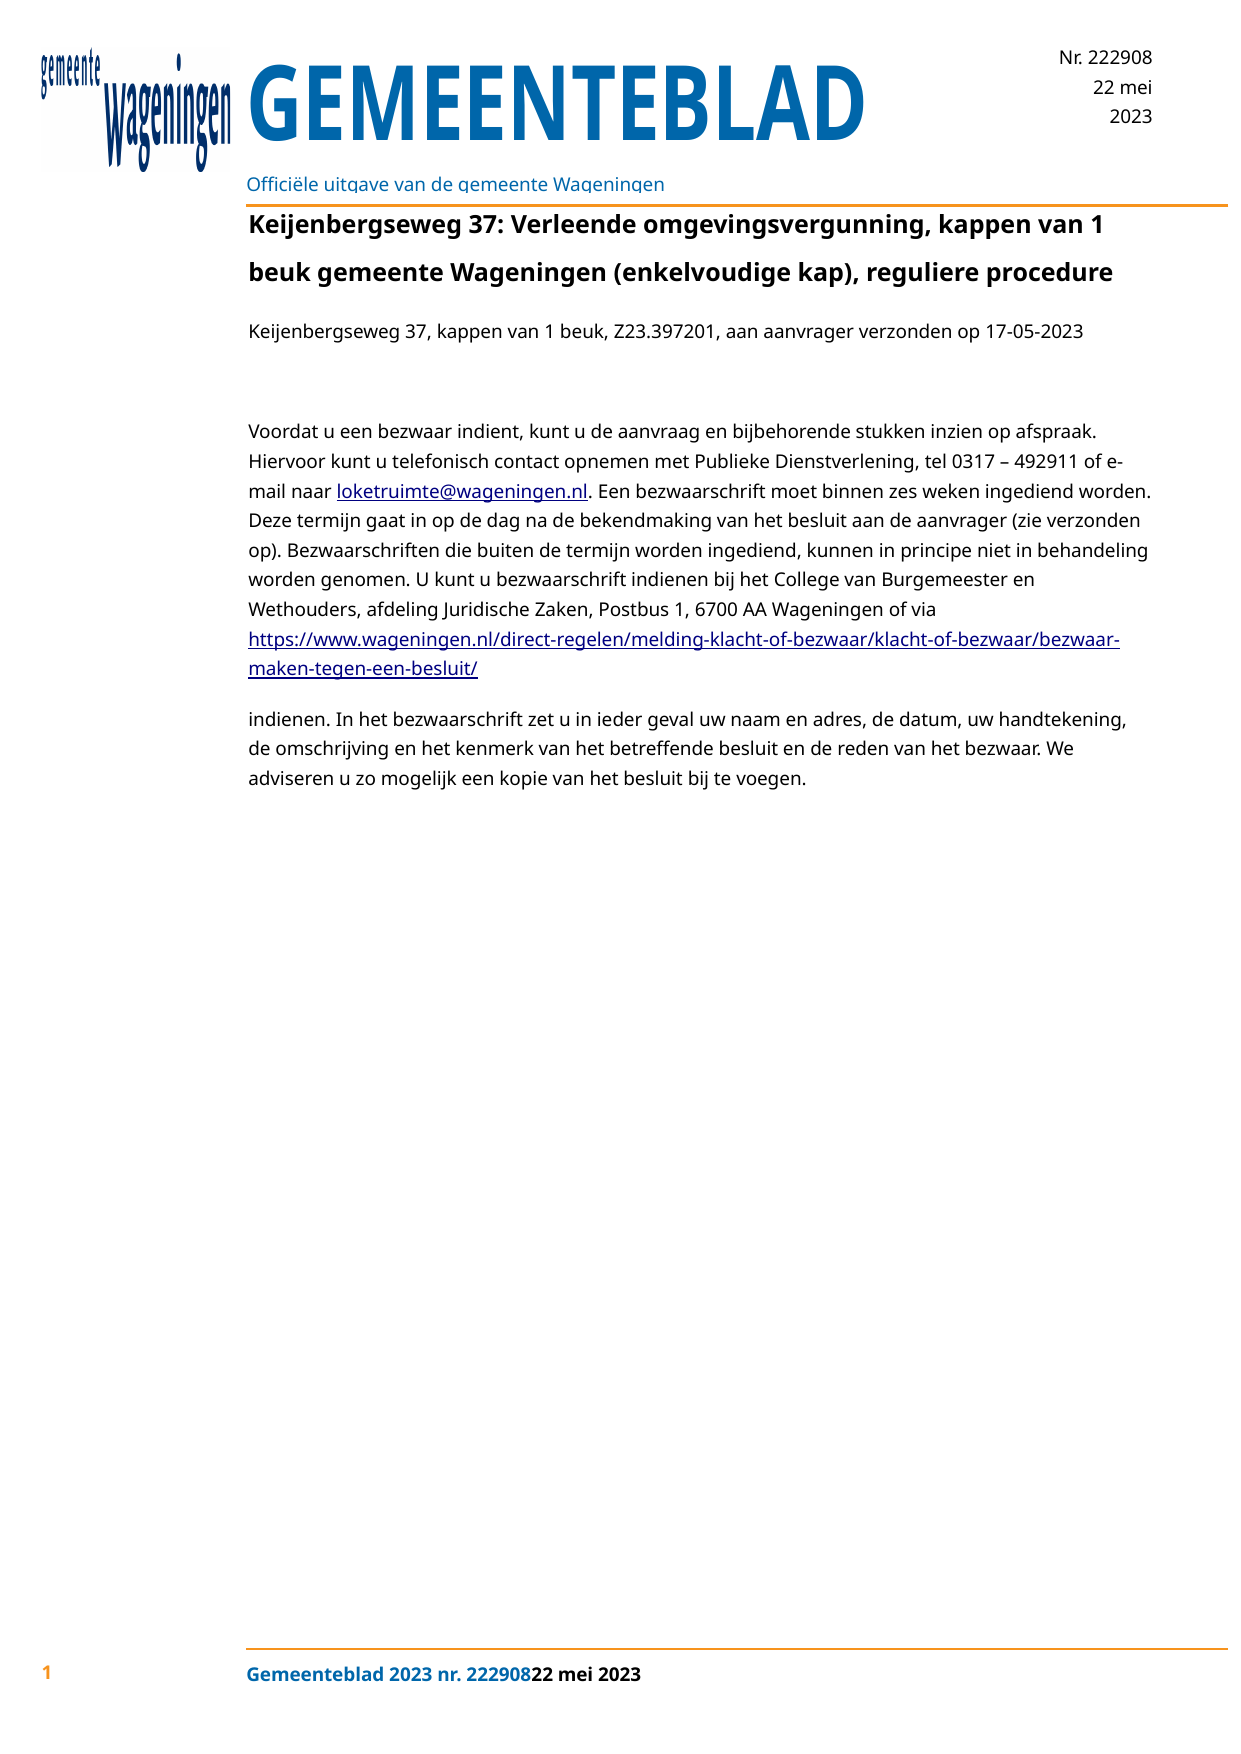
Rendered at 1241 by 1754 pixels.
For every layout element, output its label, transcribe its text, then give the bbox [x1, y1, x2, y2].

text indienen. In het bezwaarschrift zet u in ieder geval uw naam en adres, de datum, uw handtekening, de omschrijving en het kenmerk van het betreffende besluit en de reden van het bezwaar. We adviseren u zo mogelijk een kopie van het besluit bij te voegen. [248, 706, 1152, 791]
text Voordat u een bezwaar indient, kunt u de aanvraag en bijbehorende stukken inzien op afspraak. Hiervoor kunt u telefonisch contact opnemen met Publieke Dienstverlening, tel 0317 – 492911 of e-mail naar loketruimte@wageningen.nl. Een bezwaarschrift moet binnen zes weken ingediend worden. Deze termijn gaat in op de dag na de bekendmaking van het besluit aan de aanvrager (zie verzonden op). Bezwaarschriften die buiten de termijn worden ingediend, kunnen in principe niet in behandeling worden genomen. U kunt u bezwaarschrift indienen bij het College van Burgemeester en Wethouders, afdeling Juridische Zaken, Postbus 1, 6700 AA Wageningen of via https://www.wageningen.nl/direct-regelen/melding-klacht-of-bezwaar/klacht-of-bezwaar/bezwaar-maken-tegen-een-besluit/ [248, 419, 1152, 681]
text Keijenbergseweg 37, kappen van 1 beuk, Z23.397201, aan aanvrager verzonden op 17-05-2023 [248, 318, 1152, 344]
picture [41, 47, 231, 172]
text Keijenbergseweg 37: Verleende omgevingsvergunning, kappen van 1 beuk gemeente Wageningen (enkelvoudige kap), reguliere procedure [248, 207, 1152, 288]
